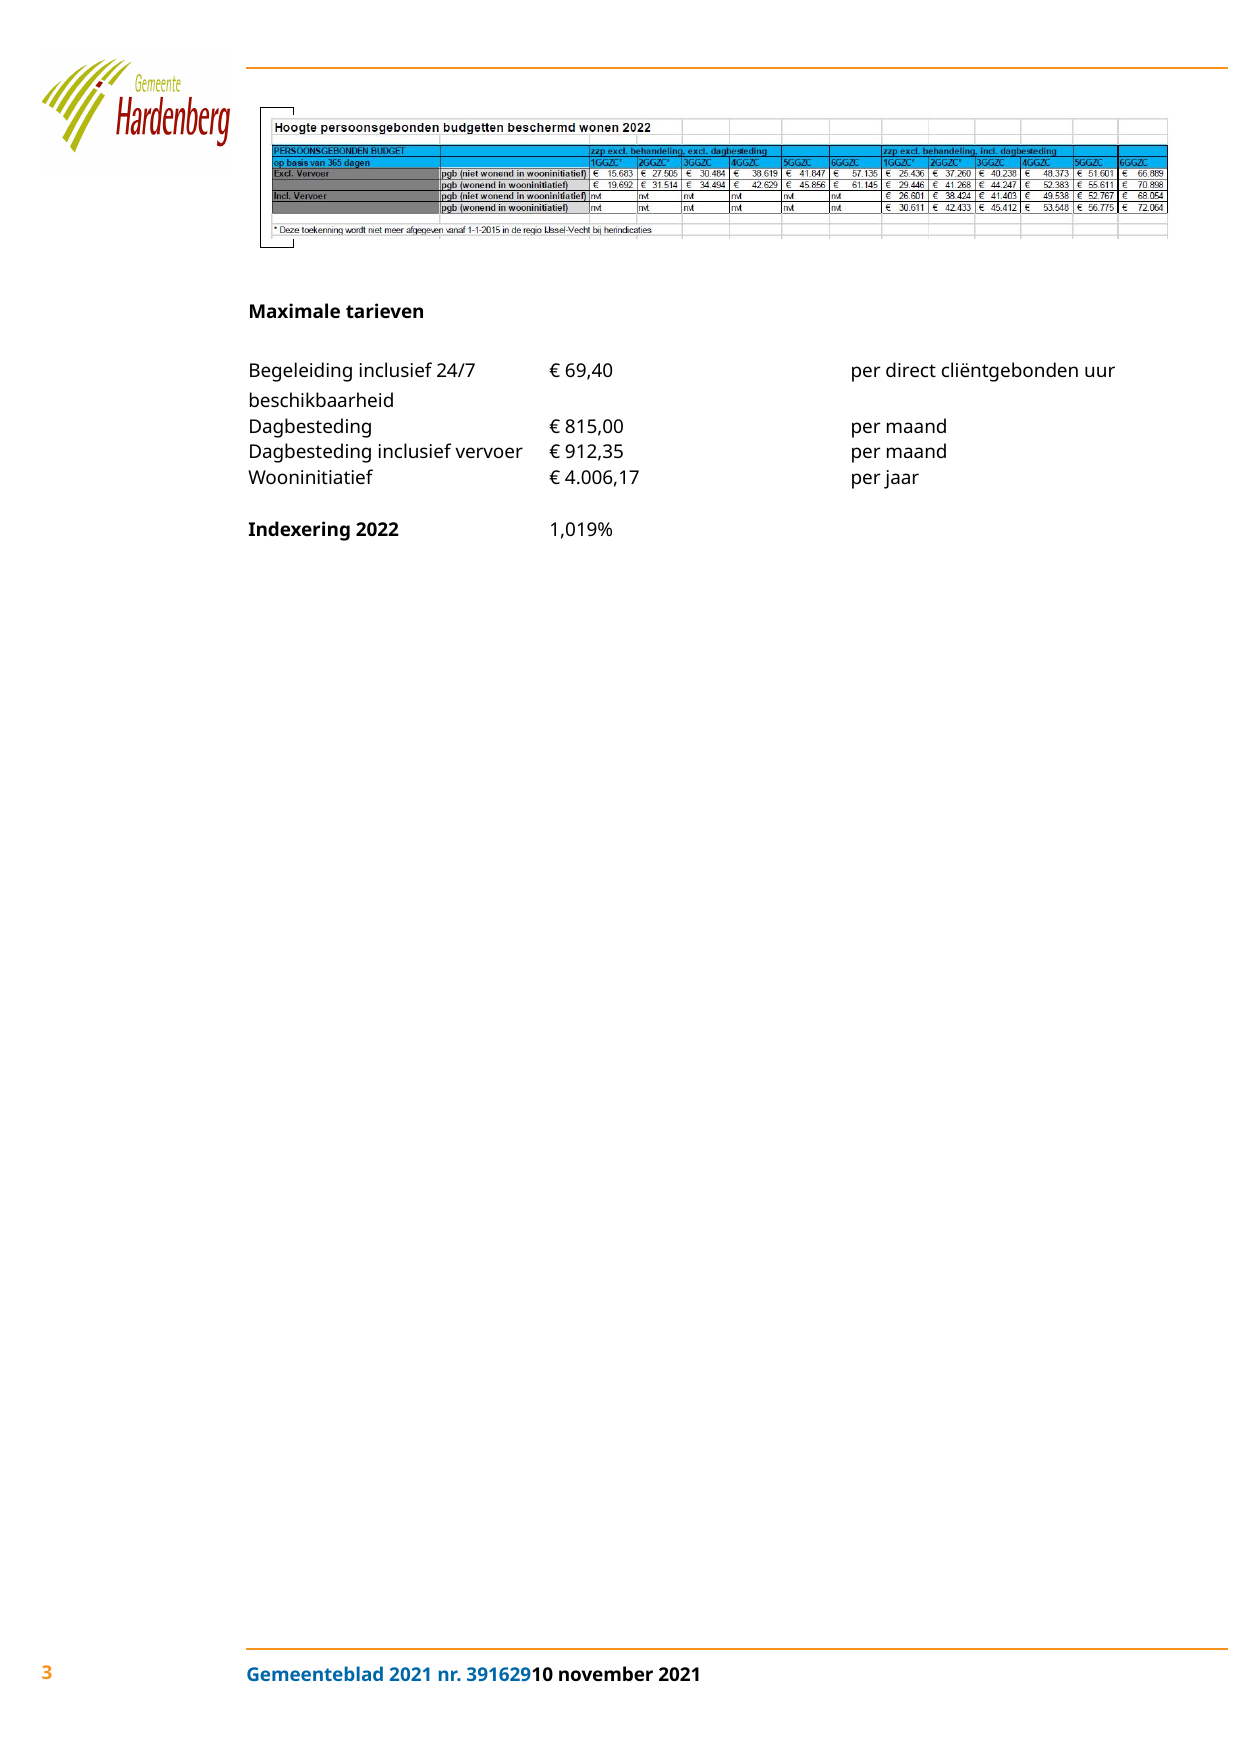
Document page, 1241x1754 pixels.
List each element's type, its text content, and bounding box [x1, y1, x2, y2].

table_cell € 4.006,17 [549, 464, 850, 490]
table_cell Dagbesteding [248, 413, 549, 438]
table_cell per maand [850, 439, 1152, 464]
table_header per direct cliëntgebonden uur [850, 358, 1152, 413]
table_cell [850, 490, 1152, 516]
table_cell € 815,00 [549, 413, 850, 438]
picture [268, 115, 1173, 239]
table_cell [549, 490, 850, 516]
table_cell per maand [850, 413, 1152, 438]
table_cell [248, 490, 549, 516]
text Maximale tarieven [248, 298, 1152, 324]
table_cell [850, 516, 1152, 541]
table_header Begeleiding inclusief 24/7 beschikbaarheid [248, 358, 549, 413]
table_cell € 912,35 [549, 439, 850, 464]
table_cell Dagbesteding inclusief vervoer [248, 439, 549, 464]
table_cell Wooninitiatief [248, 464, 549, 490]
table_cell 1,019% [549, 516, 850, 541]
table_header € 69,40 [549, 358, 850, 413]
picture [41, 47, 231, 172]
table_cell Indexering 2022 [248, 516, 549, 541]
table_cell per jaar [850, 464, 1152, 490]
